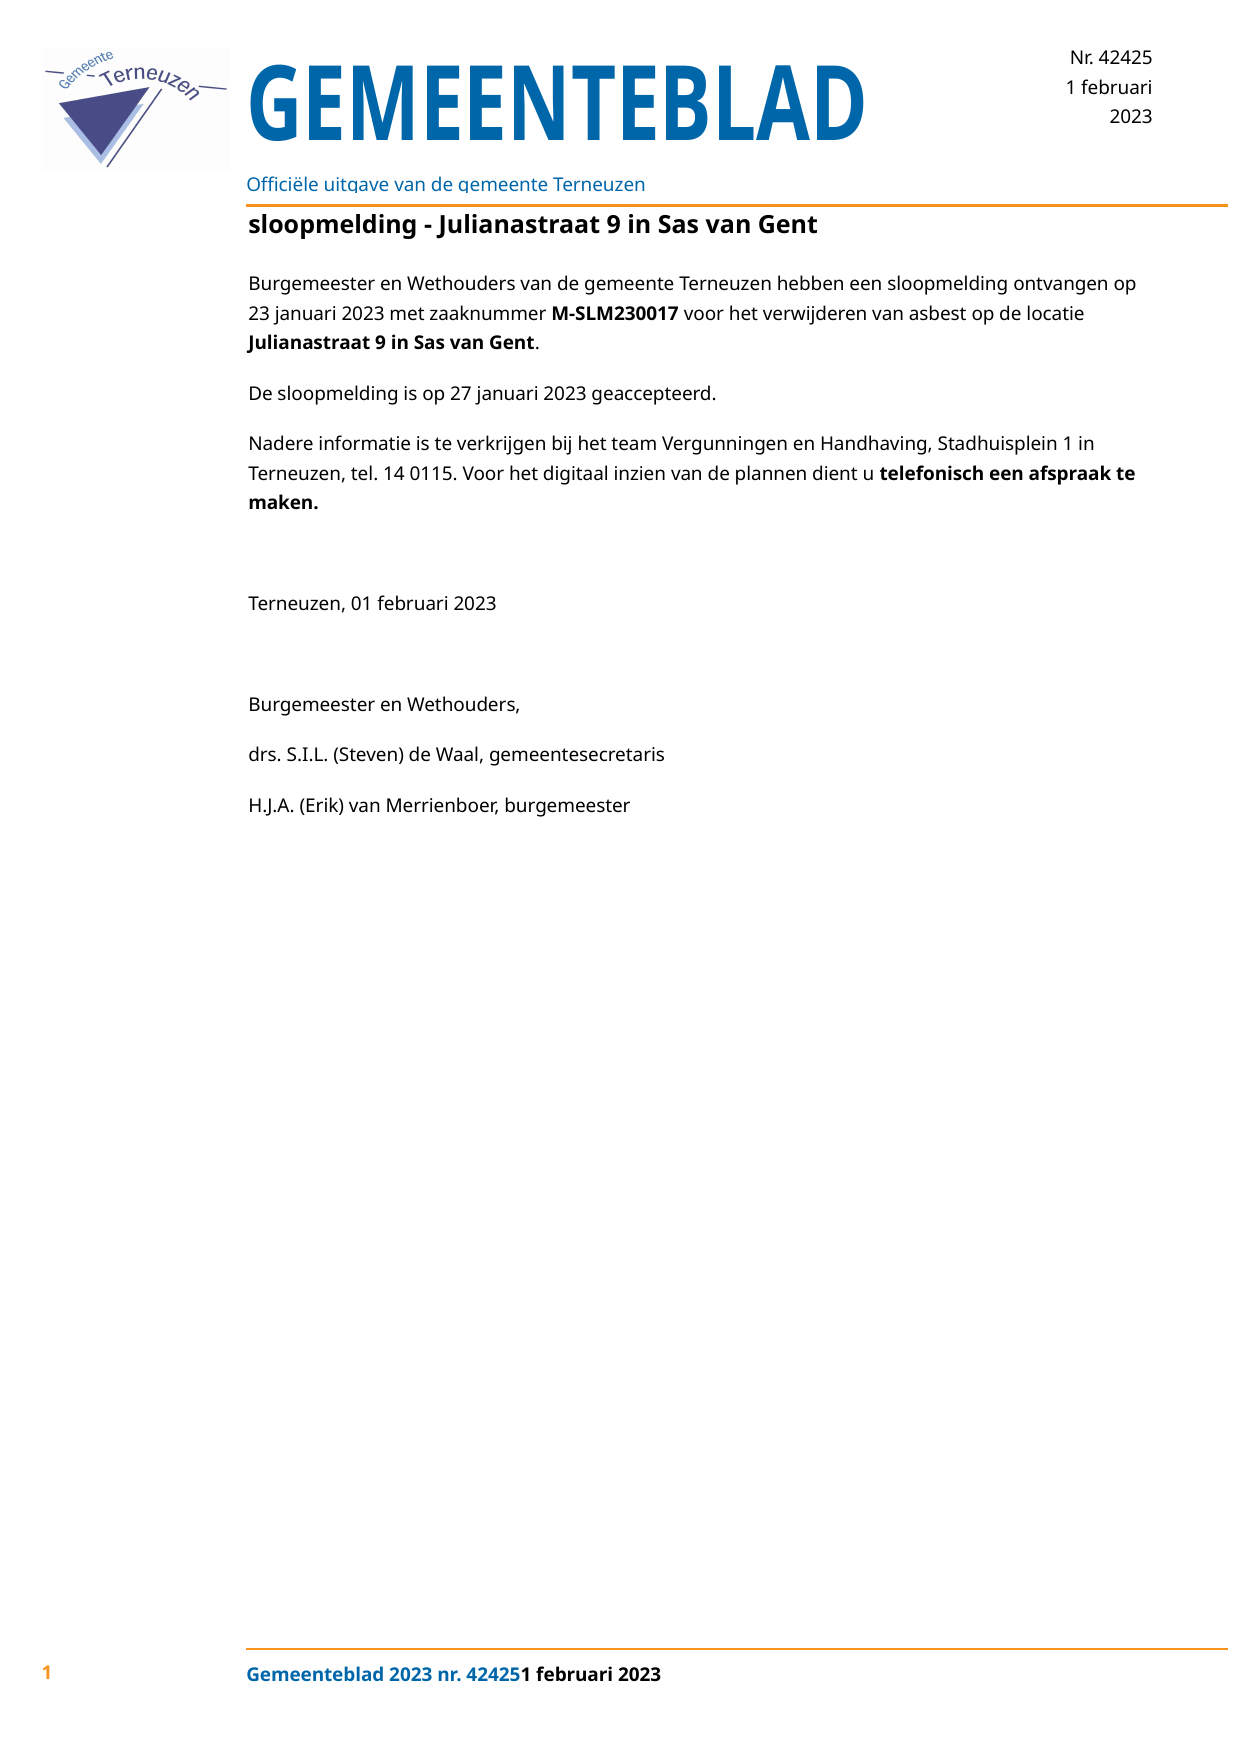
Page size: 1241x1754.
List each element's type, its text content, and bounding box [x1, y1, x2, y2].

text sloopmelding - Julianastraat 9 in Sas van Gent [248, 207, 1152, 241]
text Terneuzen, 01 februari 2023 [248, 590, 1152, 616]
text H.J.A. (Erik) van Merrienboer, burgemeester [248, 792, 1152, 818]
text De sloopmelding is op 27 januari 2023 geaccepteerd. [248, 380, 1152, 406]
text drs. S.I.L. (Steven) de Waal, gemeentesecretaris [248, 742, 1152, 767]
text Burgemeester en Wethouders van de gemeente Terneuzen hebben een sloopmelding ontvangen op 23 januari 2023 met zaaknummer M-SLM230017 voor het verwijderen van asbest op de locatie Julianastraat 9 in Sas van Gent. [248, 270, 1152, 355]
text Nadere informatie is te verkrijgen bij het team Vergunningen en Handhaving, Stadhuisplein 1 in Terneuzen, tel. 14 0115. Voor het digitaal inzien van de plannen dient u telefonisch een afspraak te maken. [248, 430, 1152, 515]
text Burgemeester en Wethouders, [248, 691, 1152, 717]
picture [41, 47, 231, 172]
